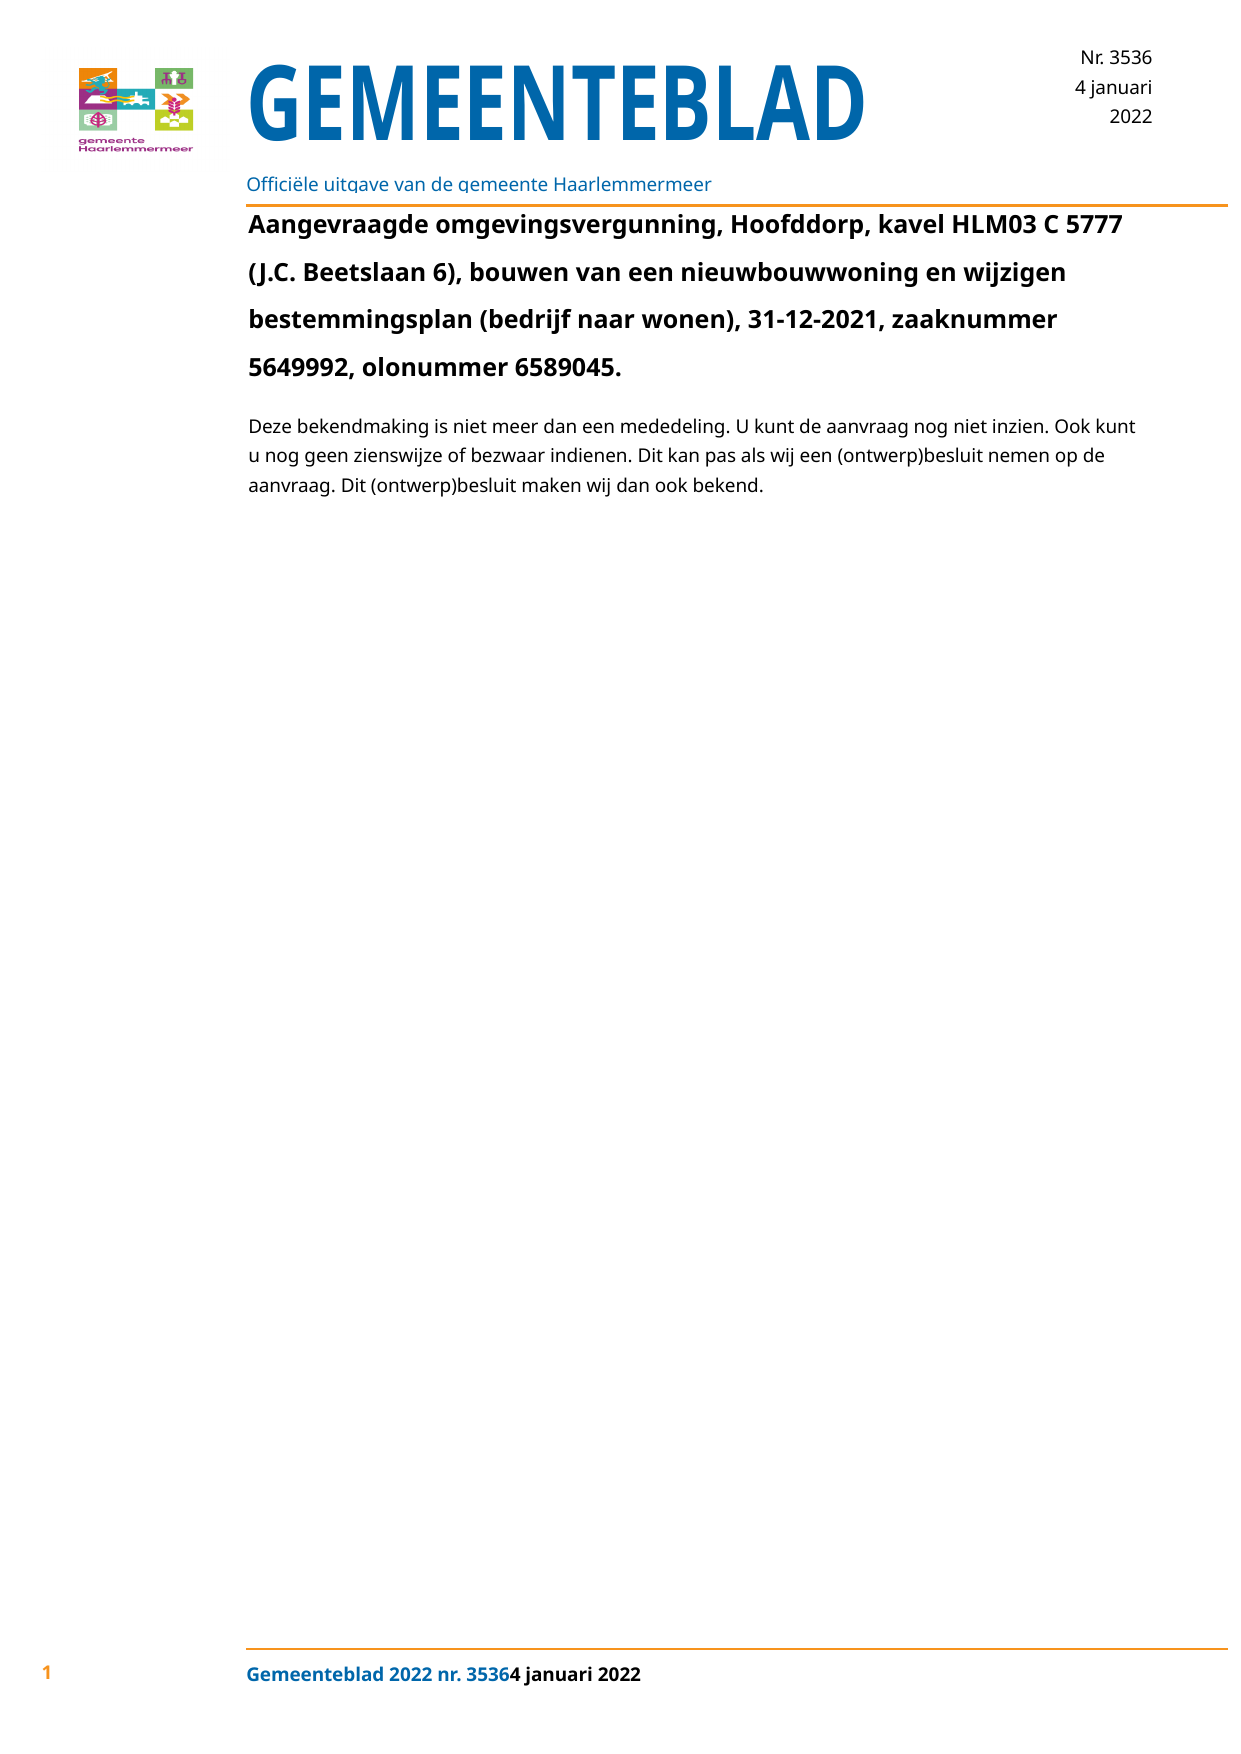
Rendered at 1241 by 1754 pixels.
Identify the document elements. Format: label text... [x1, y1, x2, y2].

text Deze bekendmaking is niet meer dan een mededeling. U kunt de aanvraag nog niet inzien. Ook kunt u nog geen zienswijze of bezwaar indienen. Dit kan pas als wij een (ontwerp)besluit nemen op de aanvraag. Dit (ontwerp)besluit maken wij dan ook bekend. [248, 413, 1152, 498]
picture [41, 47, 231, 172]
text Aangevraagde omgevingsvergunning, Hoofddorp, kavel HLM03 C 5777 (J.C. Beetslaan 6), bouwen van een nieuwbouwwoning en wijzigen bestemmingsplan (bedrijf naar wonen), 31-12-2021, zaaknummer 5649992, olonummer 6589045. [248, 207, 1152, 384]
